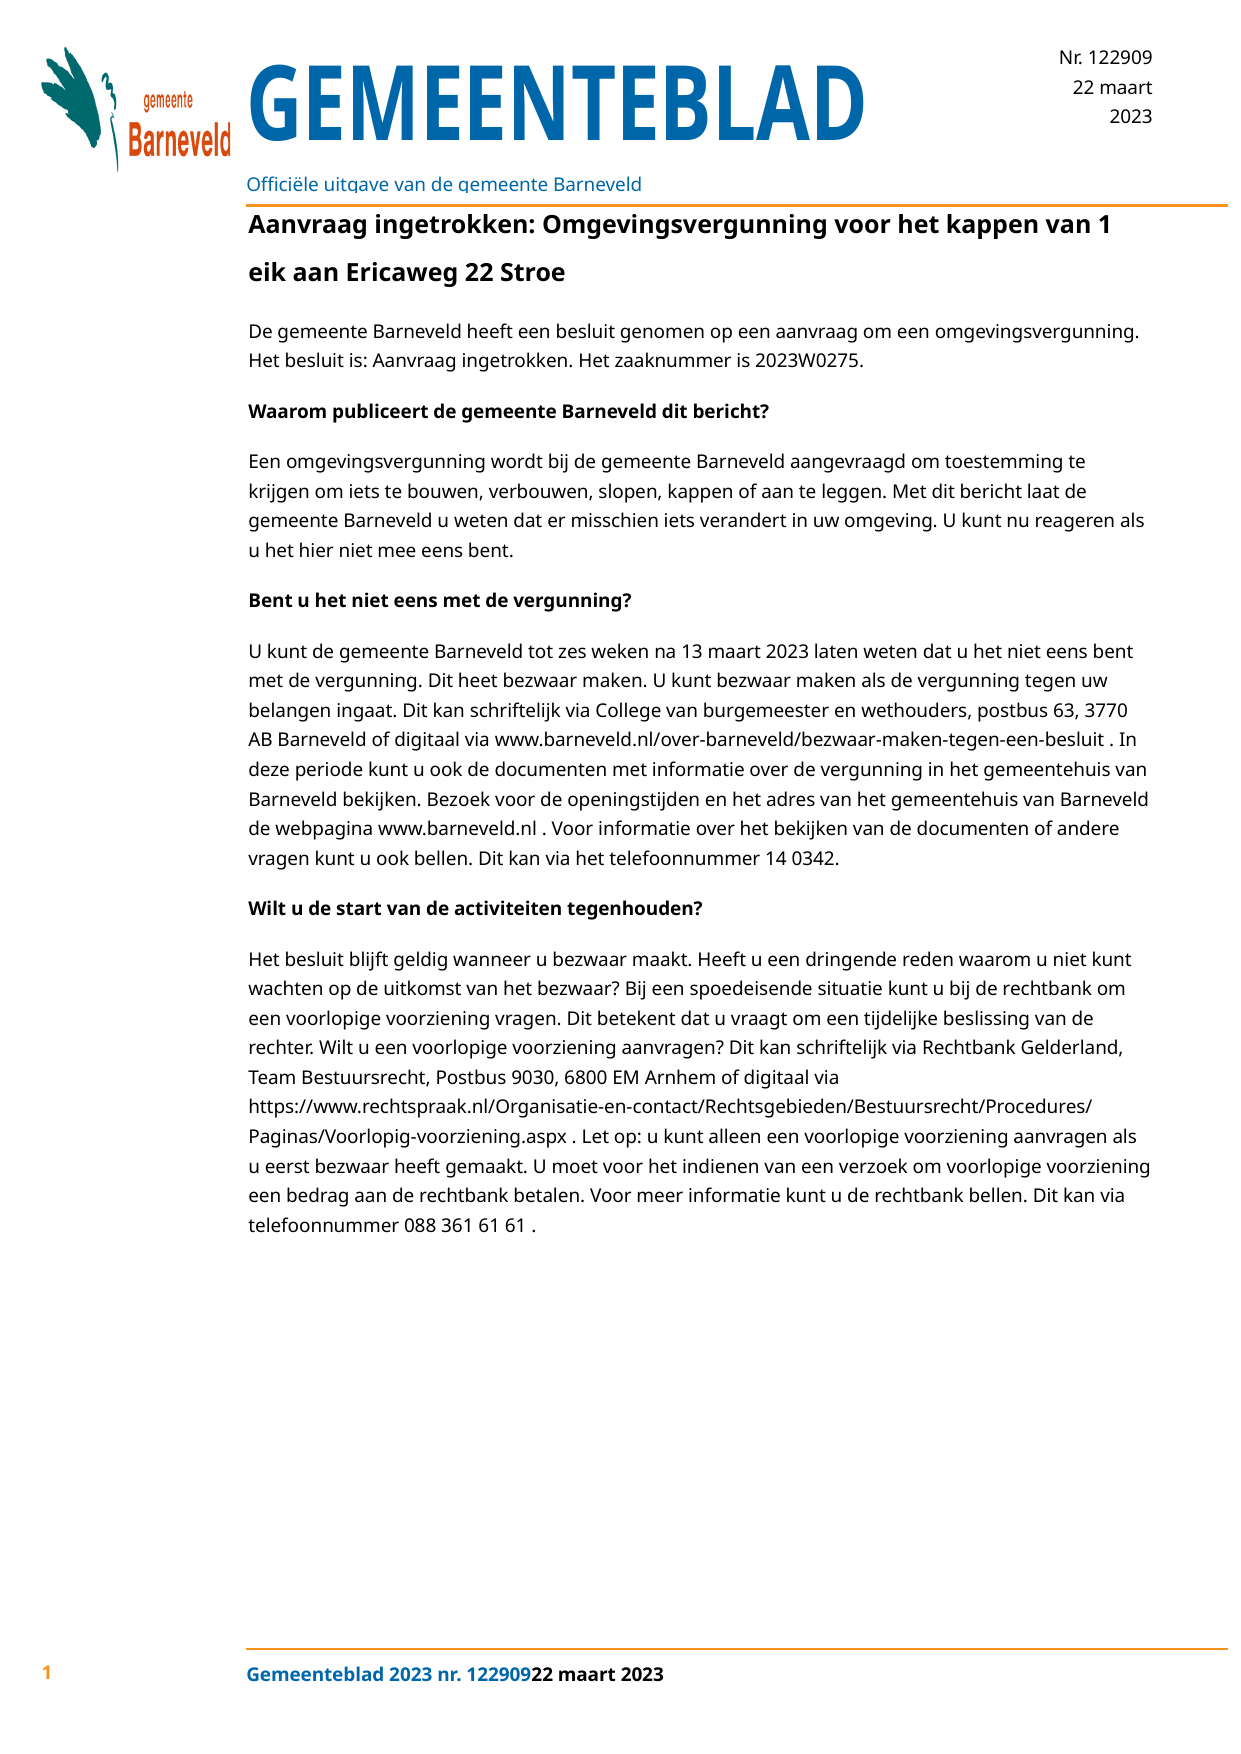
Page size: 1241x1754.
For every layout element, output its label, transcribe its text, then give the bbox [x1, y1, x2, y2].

text Een omgevingsvergunning wordt bij de gemeente Barneveld aangevraagd om toestemming te krijgen om iets te bouwen, verbouwen, slopen, kappen of aan te leggen. Met dit bericht laat de gemeente Barneveld u weten dat er misschien iets verandert in uw omgeving. U kunt nu reageren als u het hier niet mee eens bent. [248, 448, 1152, 563]
text Bent u het niet eens met de vergunning? [248, 587, 1152, 613]
text Het besluit blijft geldig wanneer u bezwaar maakt. Heeft u een dringende reden waarom u niet kunt wachten op de uitkomst van het bezwaar? Bij een spoedeisende situatie kunt u bij de rechtbank om een voorlopige voorziening vragen. Dit betekent dat u vraagt om een tijdelijke beslissing van de rechter. Wilt u een voorlopige voorziening aanvragen? Dit kan schriftelijk via Rechtbank Gelderland, Team Bestuursrecht, Postbus 9030, 6800 EM Arnhem of digitaal via https://www.rechtspraak.nl/Organisatie-en-contact/Rechtsgebieden/Bestuursrecht/Procedures/Paginas/Voorlopig-voorziening.aspx . Let op: u kunt alleen een voorlopige voorziening aanvragen als u eerst bezwaar heeft gemaakt. U moet voor het indienen van een verzoek om voorlopige voorziening een bedrag aan de rechtbank betalen. Voor meer informatie kunt u de rechtbank bellen. Dit kan via telefoonnummer 088 361 61 61 . [248, 946, 1152, 1238]
text Aanvraag ingetrokken: Omgevingsvergunning voor het kappen van 1 eik aan Ericaweg 22 Stroe [248, 207, 1152, 288]
text Wilt u de start van de activiteiten tegenhouden? [248, 895, 1152, 921]
text Waarom publiceert de gemeente Barneveld dit bericht? [248, 398, 1152, 424]
picture [41, 47, 231, 172]
text De gemeente Barneveld heeft een besluit genomen op een aanvraag om een omgevingsvergunning. Het besluit is: Aanvraag ingetrokken. Het zaaknummer is 2023W0275. [248, 318, 1152, 373]
text U kunt de gemeente Barneveld tot zes weken na 13 maart 2023 laten weten dat u het niet eens bent met de vergunning. Dit heet bezwaar maken. U kunt bezwaar maken als de vergunning tegen uw belangen ingaat. Dit kan schriftelijk via College van burgemeester en wethouders, postbus 63, 3770 AB Barneveld of digitaal via www.barneveld.nl/over-barneveld/bezwaar-maken-tegen-een-besluit . In deze periode kunt u ook de documenten met informatie over de vergunning in het gemeentehuis van Barneveld bekijken. Bezoek voor de openingstijden en het adres van het gemeentehuis van Barneveld de webpagina www.barneveld.nl . Voor informatie over het bekijken van de documenten of andere vragen kunt u ook bellen. Dit kan via het telefoonnummer 14 0342. [248, 638, 1152, 871]
